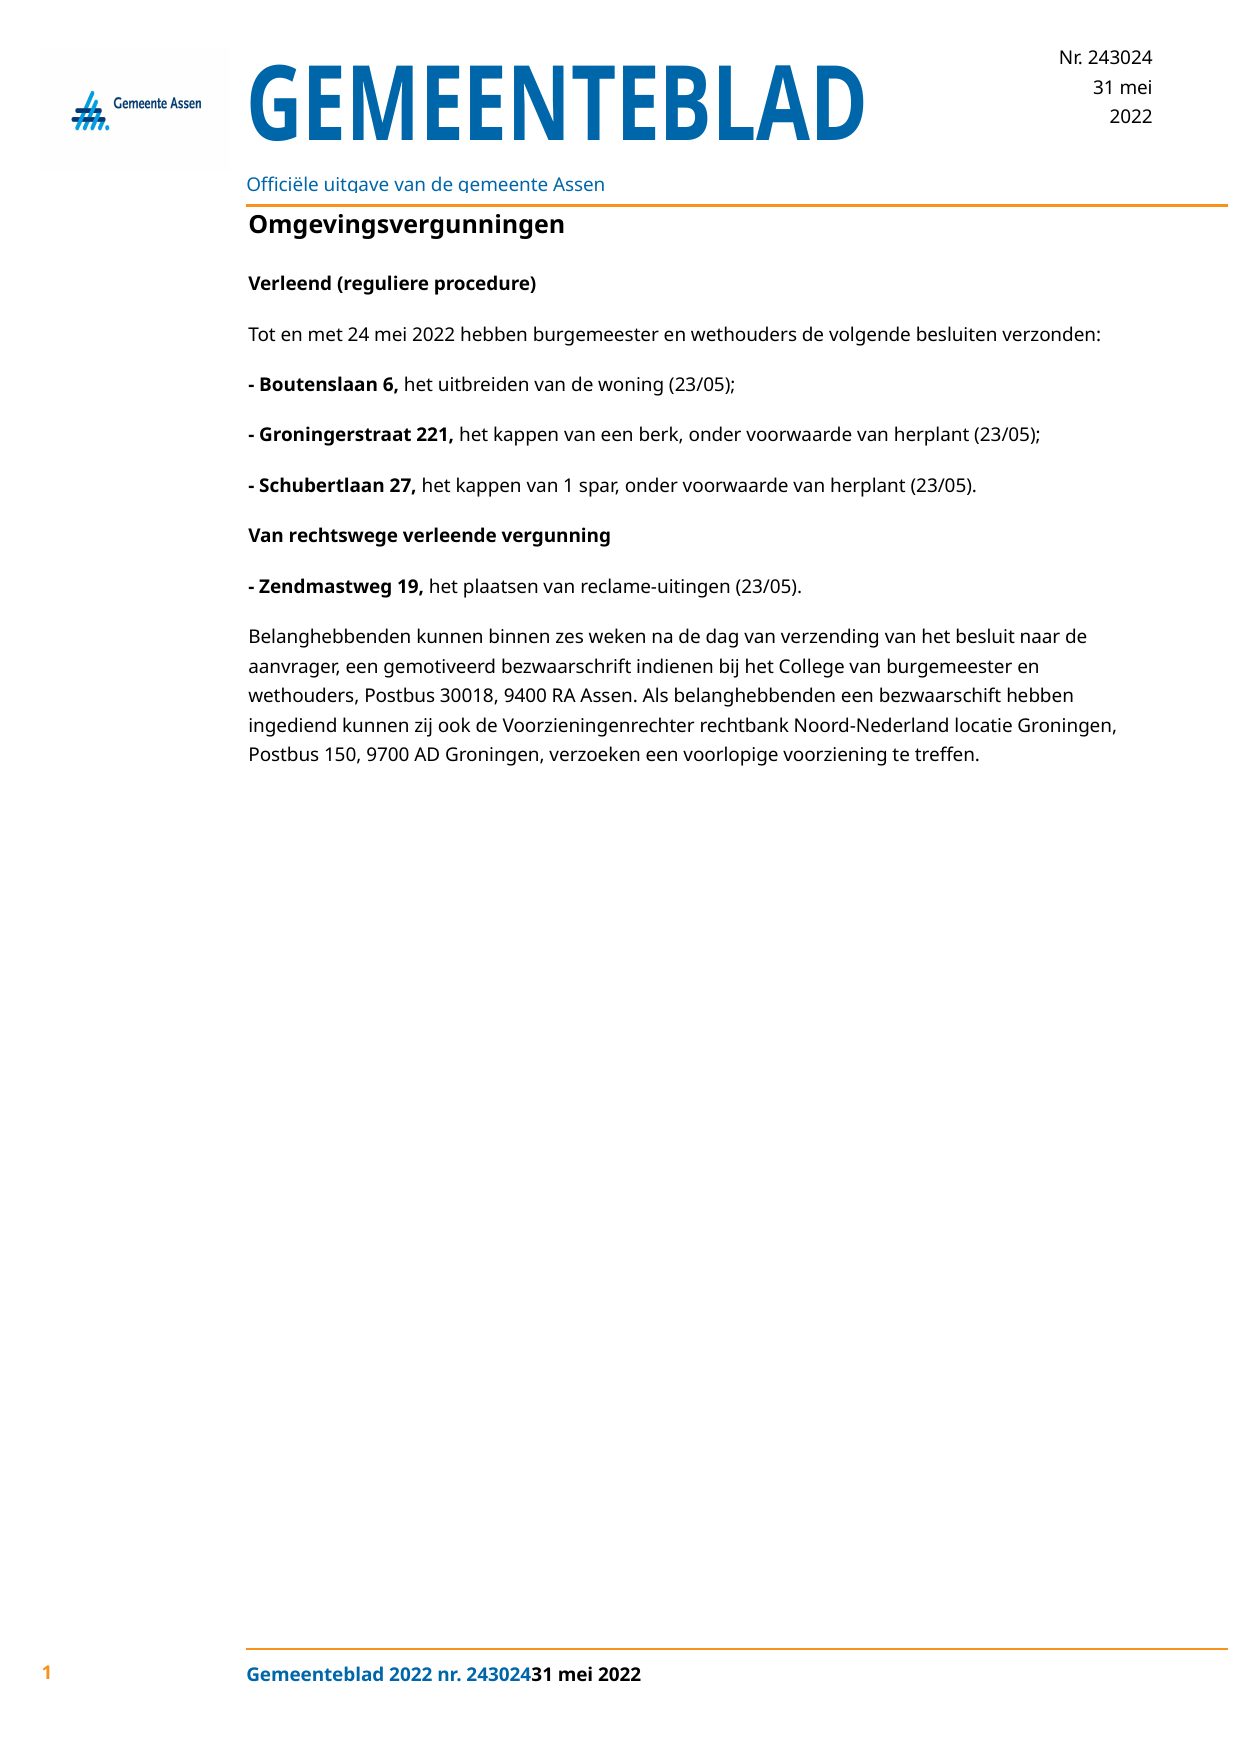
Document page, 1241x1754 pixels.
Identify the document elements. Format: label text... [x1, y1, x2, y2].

text - Zendmastweg 19, het plaatsen van reclame-uitingen (23/05). [248, 573, 1152, 598]
text - Groningerstraat 221, het kappen van een berk, onder voorwaarde van herplant (23/05); [248, 422, 1152, 447]
text Belanghebbenden kunnen binnen zes weken na de dag van verzending van het besluit naar de aanvrager, een gemotiveerd bezwaarschrift indienen bij het College van burgemeester en wethouders, Postbus 30018, 9400 RA Assen. Als belanghebbenden een bezwaarschift hebben ingediend kunnen zij ook de Voorzieningenrechter rechtbank Noord-Nederland locatie Groningen, Postbus 150, 9700 AD Groningen, verzoeken een voorlopige voorziening te treffen. [248, 623, 1152, 767]
picture [41, 47, 231, 172]
text Tot en met 24 mei 2022 hebben burgemeester en wethouders de volgende besluiten verzonden: [248, 321, 1152, 346]
text - Boutenslaan 6, het uitbreiden van de woning (23/05); [248, 371, 1152, 397]
text Van rechtswege verleende vergunning [248, 522, 1152, 548]
text Omgevingsvergunningen [248, 207, 1152, 241]
text - Schubertlaan 27, het kappen van 1 spar, onder voorwaarde van herplant (23/05). [248, 472, 1152, 498]
text Verleend (reguliere procedure) [248, 270, 1152, 296]
